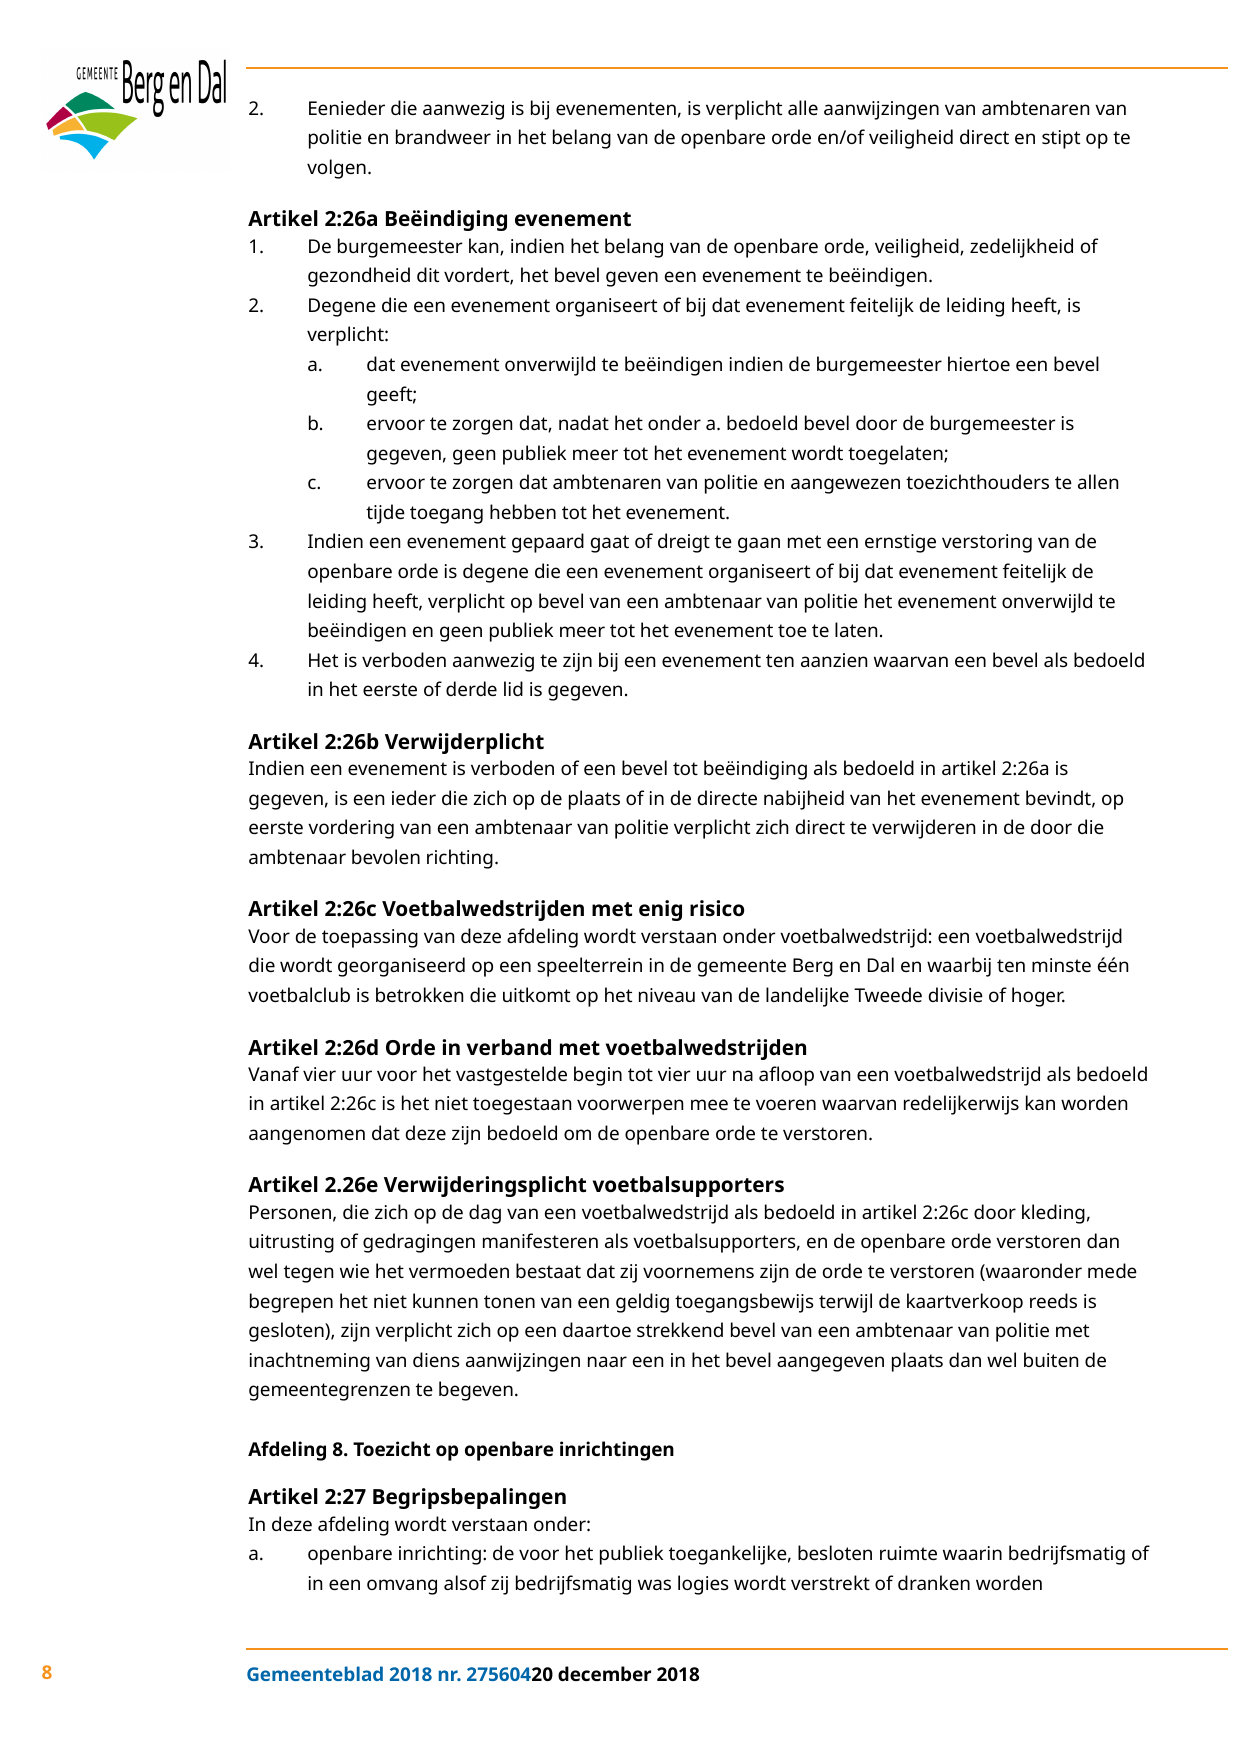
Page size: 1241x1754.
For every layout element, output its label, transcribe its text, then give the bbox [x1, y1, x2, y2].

list dat evenement onverwijld te beëindigen indien de burgemeester hiertoe een bevel geeft; [307, 351, 1152, 406]
text Artikel 2.26e Verwijderingsplicht voetbalsupporters [248, 1171, 1152, 1199]
text Personen, die zich op de dag van een voetbalwedstrijd als bedoeld in artikel 2:26c door kleding, uitrusting of gedragingen manifesteren als voetbalsupporters, en de openbare orde verstoren dan wel tegen wie het vermoeden bestaat dat zij voornemens zijn de orde te verstoren (waaronder mede begrepen het niet kunnen tonen van een geldig toegangsbewijs terwijl de kaartverkoop reeds is gesloten), zijn verplicht zich op een daartoe strekkend bevel van een ambtenaar van politie met inachtneming van diens aanwijzingen naar een in het bevel aangegeven plaats dan wel buiten de gemeentegrenzen te begeven. [248, 1199, 1152, 1402]
text Artikel 2:26a Beëindiging evenement [248, 204, 1152, 233]
text Artikel 2:27 Begripsbepalingen [248, 1482, 1152, 1511]
list ervoor te zorgen dat, nadat het onder a. bedoeld bevel door de burgemeester is gegeven, geen publiek meer tot het evenement wordt toegelaten; [307, 410, 1152, 466]
picture [41, 47, 231, 172]
list Eenieder die aanwezig is bij evenementen, is verplicht alle aanwijzingen van ambtenaren van politie en brandweer in het belang van de openbare orde en/of veiligheid direct en stipt op te volgen. [248, 95, 1152, 180]
list Indien een evenement gepaard gaat of dreigt te gaan met een ernstige verstoring van de openbare orde is degene die een evenement organiseert of bij dat evenement feitelijk de leiding heeft, verplicht op bevel van een ambtenaar van politie het evenement onverwijld te beëindigen en geen publiek meer tot het evenement toe te laten. [248, 529, 1152, 643]
list Degene die een evenement organiseert of bij dat evenement feitelijk de leiding heeft, is verplicht: [248, 292, 1152, 347]
text Indien een evenement is verboden of een bevel tot beëindiging als bedoeld in artikel 2:26a is gegeven, is een ieder die zich op de plaats of in de directe nabijheid van het evenement bevindt, op eerste vordering van een ambtenaar van politie verplicht zich direct te verwijderen in de door die ambtenaar bevolen richting. [248, 755, 1152, 870]
text Vanaf vier uur voor het vastgestelde begin tot vier uur na afloop van een voetbalwedstrijd als bedoeld in artikel 2:26c is het niet toegestaan voorwerpen mee te voeren waarvan redelijkerwijs kan worden aangenomen dat deze zijn bedoeld om de openbare orde te verstoren. [248, 1061, 1152, 1146]
text Artikel 2:26c Voetbalwedstrijden met enig risico [248, 894, 1152, 923]
text Afdeling 8. Toezicht op openbare inrichtingen [248, 1436, 1152, 1461]
text In deze afdeling wordt verstaan onder: [248, 1511, 1152, 1536]
text Artikel 2:26b Verwijderplicht [248, 727, 1152, 755]
text Voor de toepassing van deze afdeling wordt verstaan onder voetbalwedstrijd: een voetbalwedstrijd die wordt georganiseerd op een speelterrein in de gemeente Berg en Dal en waarbij ten minste één voetbalclub is betrokken die uitkomt op het niveau van de landelijke Tweede divisie of hoger. [248, 923, 1152, 1008]
list openbare inrichting: de voor het publiek toegankelijke, besloten ruimte waarin bedrijfsmatig of in een omvang alsof zij bedrijfsmatig was logies wordt verstrekt of dranken worden [248, 1540, 1152, 1596]
list De burgemeester kan, indien het belang van de openbare orde, veiligheid, zedelijkheid of gezondheid dit vordert, het bevel geven een evenement te beëindigen. [248, 233, 1152, 288]
list ervoor te zorgen dat ambtenaren van politie en aangewezen toezichthouders te allen tijde toegang hebben tot het evenement. [307, 469, 1152, 525]
text Artikel 2:26d Orde in verband met voetbalwedstrijden [248, 1033, 1152, 1061]
list Het is verboden aanwezig te zijn bij een evenement ten aanzien waarvan een bevel als bedoeld in het eerste of derde lid is gegeven. [248, 647, 1152, 702]
